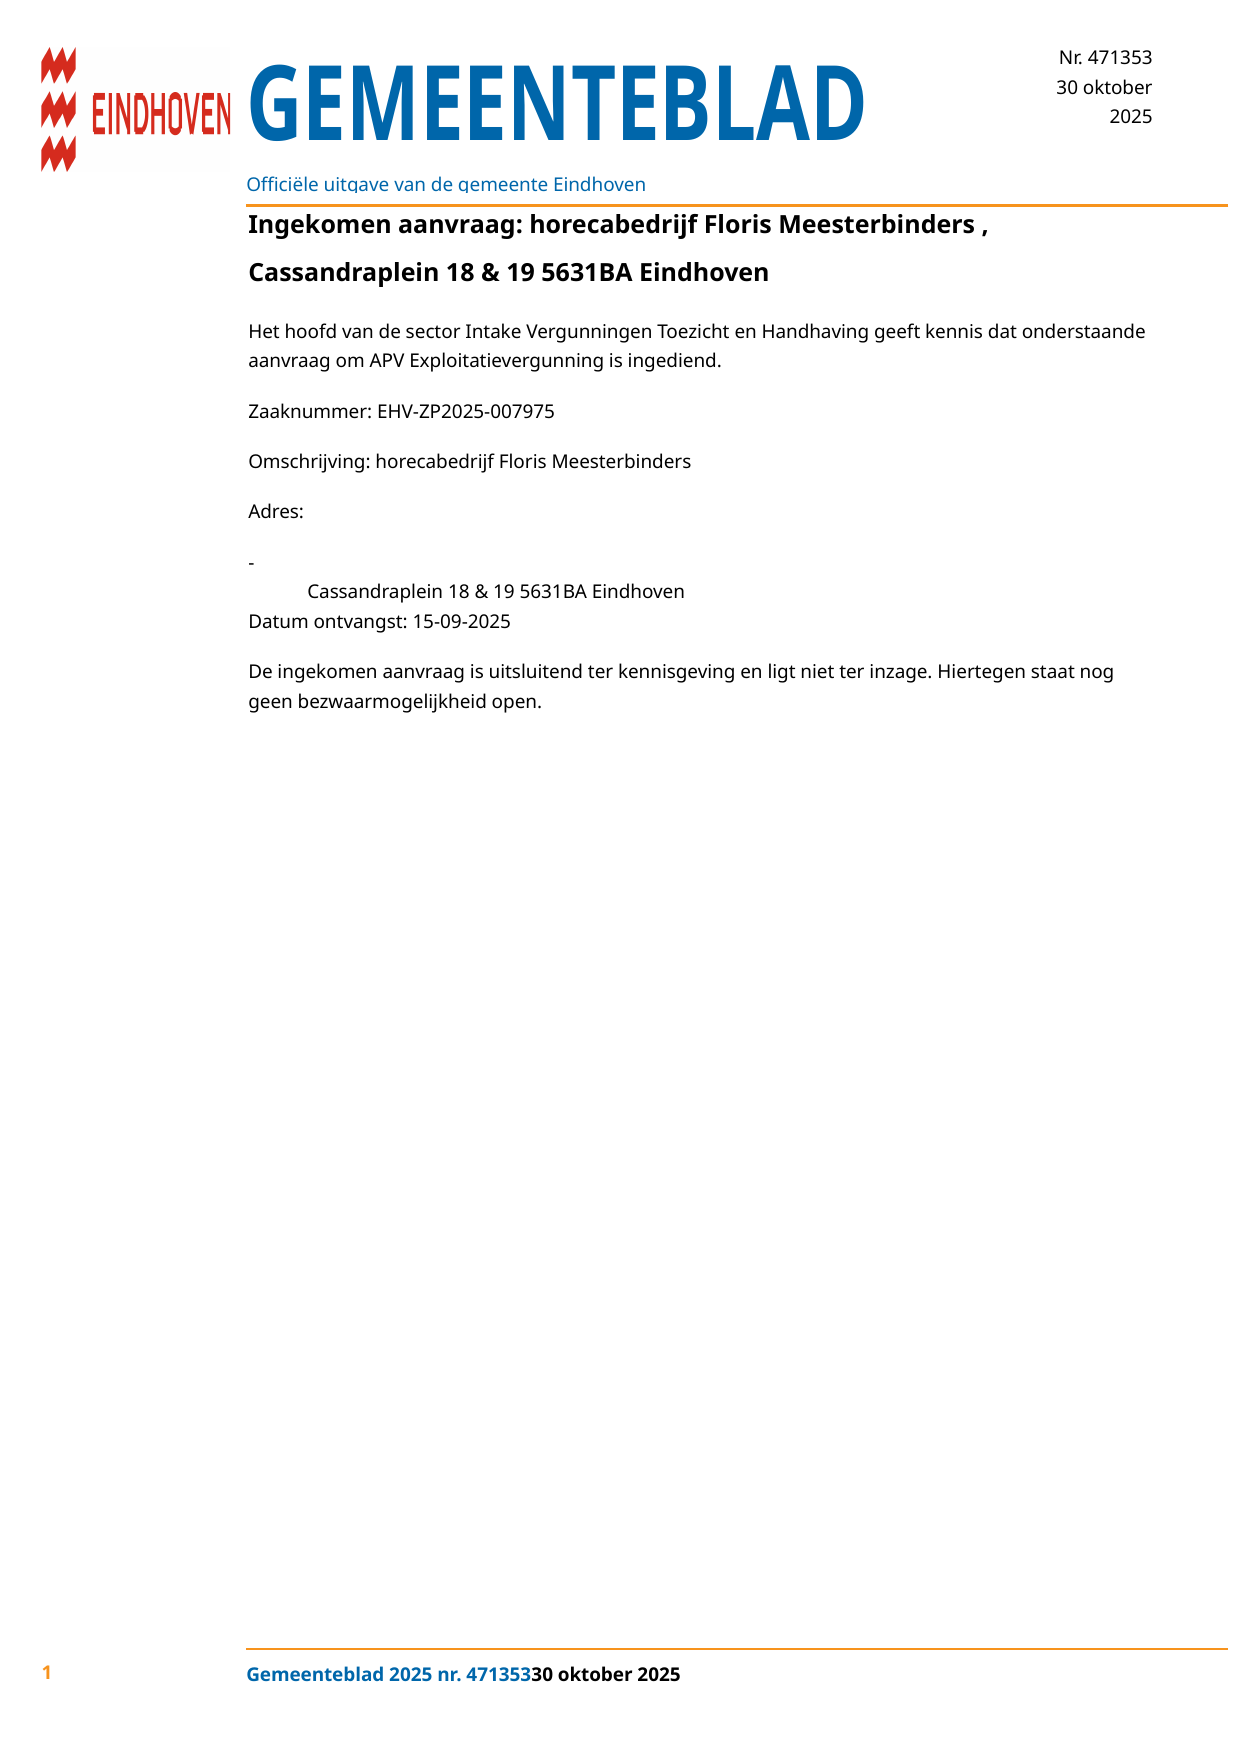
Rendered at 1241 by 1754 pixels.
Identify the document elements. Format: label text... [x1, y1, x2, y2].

picture [41, 47, 231, 172]
text Zaaknummer: EHV-ZP2025-007975 [248, 398, 1152, 424]
text De ingekomen aanvraag is uitsluitend ter kennisgeving en ligt niet ter inzage. Hiertegen staat nog geen bezwaarmogelijkheid open. [248, 659, 1152, 714]
text Adres: [248, 499, 1152, 524]
text Ingekomen aanvraag: horecabedrijf Floris Meesterbinders , Cassandraplein 18 & 19 5631BA Eindhoven [248, 207, 1152, 288]
list Cassandraplein 18 & 19 5631BA Eindhoven [248, 579, 1152, 604]
text Omschrijving: horecabedrijf Floris Meesterbinders [248, 448, 1152, 474]
text Het hoofd van de sector Intake Vergunningen Toezicht en Handhaving geeft kennis dat onderstaande aanvraag om APV Exploitatievergunning is ingediend. [248, 318, 1152, 373]
text Datum ontvangst: 15-09-2025 [248, 608, 1152, 634]
